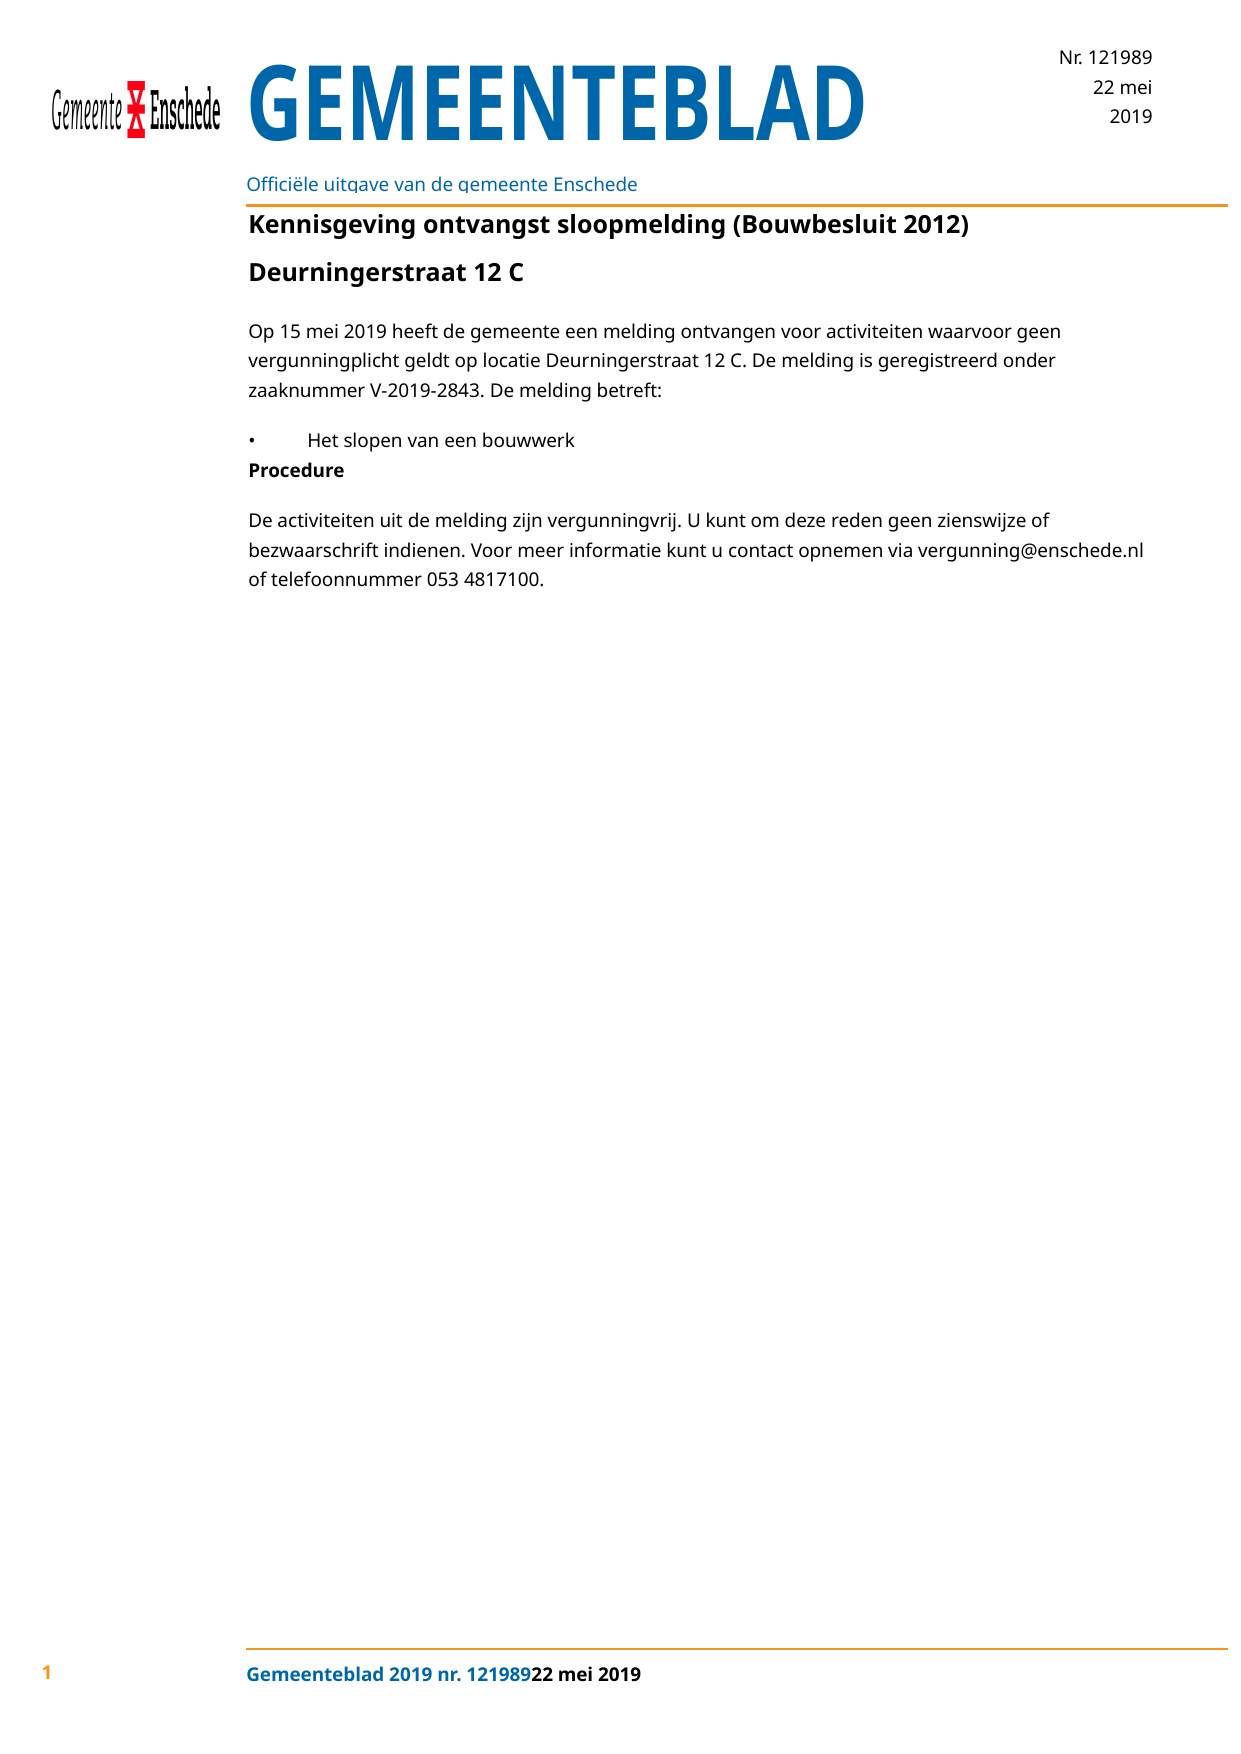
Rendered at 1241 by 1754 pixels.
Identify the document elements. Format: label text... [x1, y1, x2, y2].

text Op 15 mei 2019 heeft de gemeente een melding ontvangen voor activiteiten waarvoor geen vergunningplicht geldt op locatie Deurningerstraat 12 C. De melding is geregistreerd onder zaaknummer V-2019-2843. De melding betreft: [248, 318, 1152, 403]
text Procedure [248, 457, 1152, 483]
text Kennisgeving ontvangst sloopmelding (Bouwbesluit 2012) Deurningerstraat 12 C [248, 207, 1152, 288]
list Het slopen van een bouwwerk [248, 427, 1152, 453]
picture [41, 47, 231, 172]
text De activiteiten uit de melding zijn vergunningvrij. U kunt om deze reden geen zienswijze of bezwaarschrift indienen. Voor meer informatie kunt u contact opnemen via vergunning@enschede.nl of telefoonnummer 053 4817100. [248, 507, 1152, 592]
